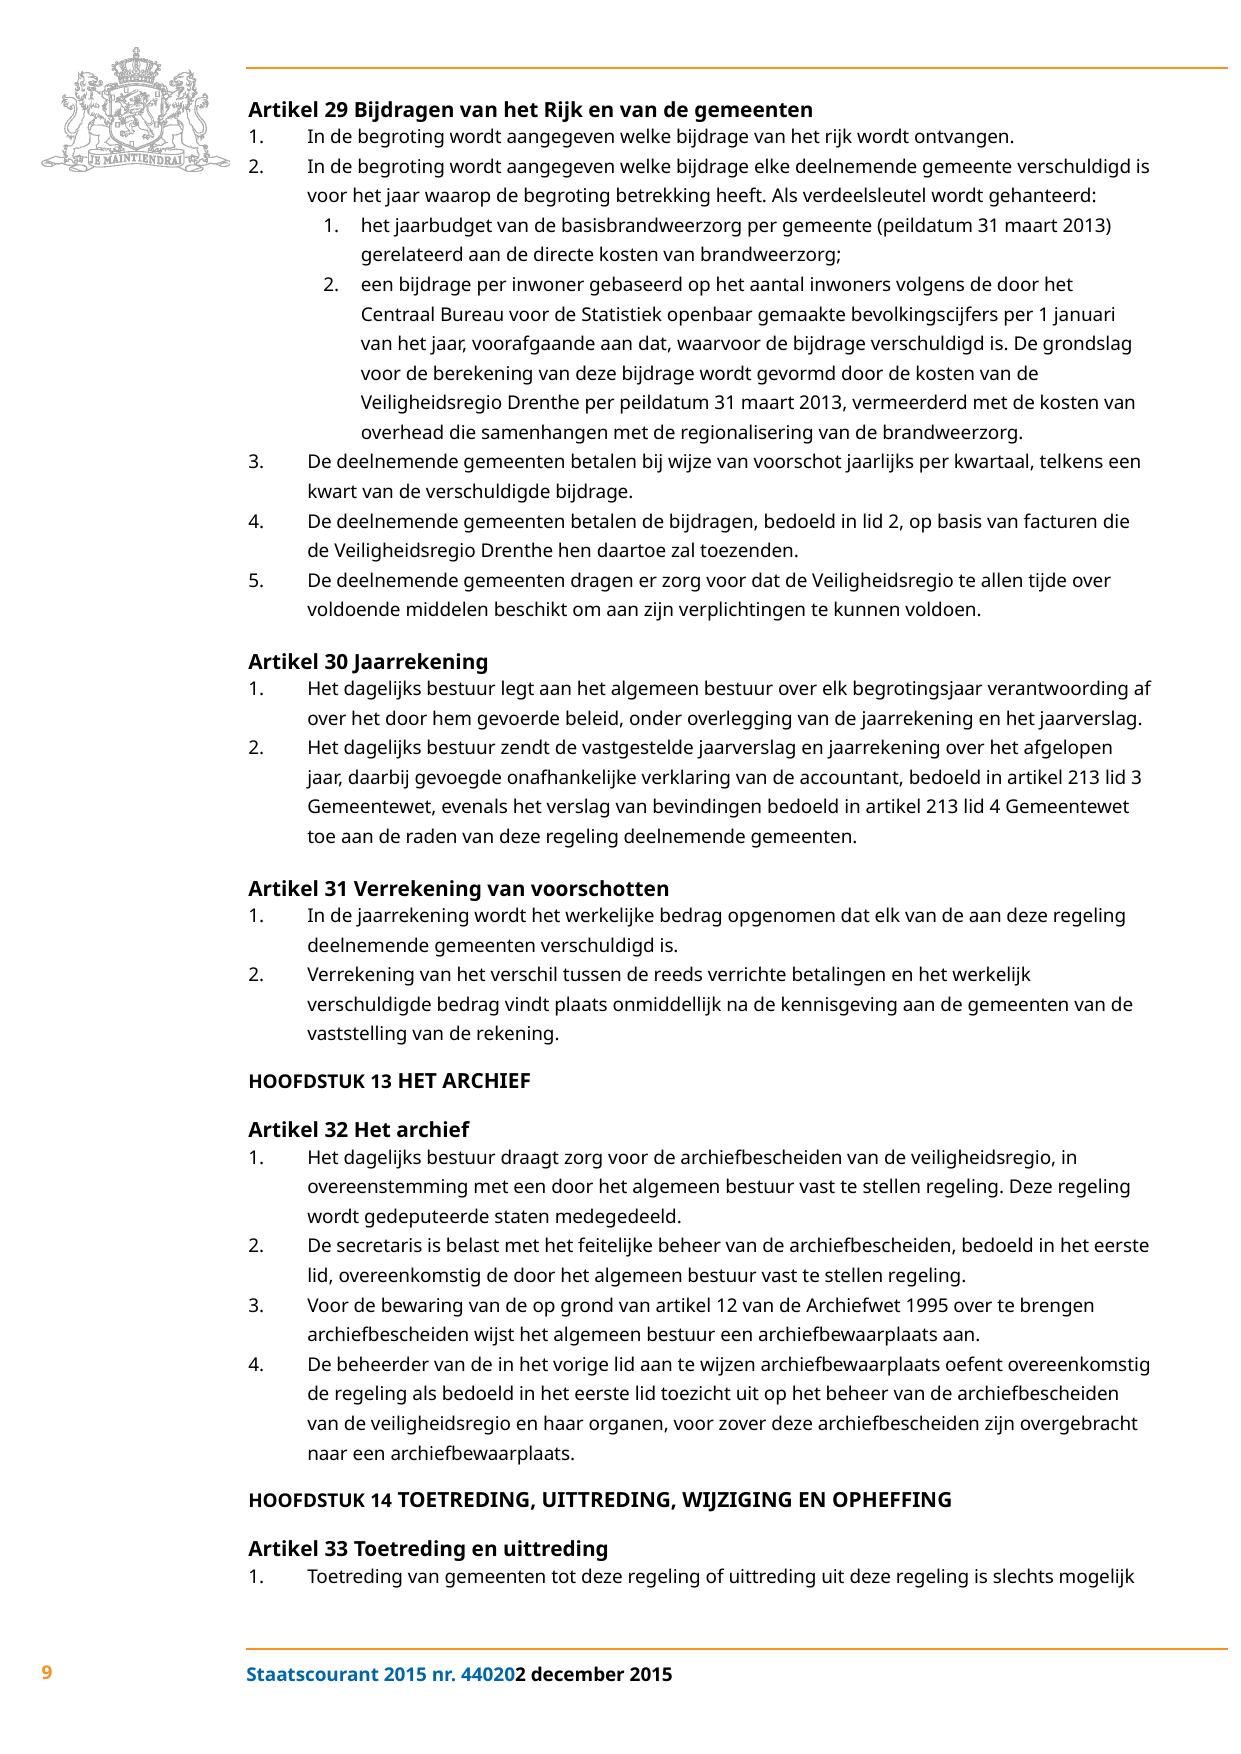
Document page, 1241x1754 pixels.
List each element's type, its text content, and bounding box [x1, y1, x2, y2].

text Artikel 31 Verrekening van voorschotten [248, 874, 1152, 902]
list Het dagelijks bestuur legt aan het algemeen bestuur over elk begrotingsjaar verantwoording af over het door hem gevoerde beleid, onder overlegging van de jaarrekening en het jaarverslag. [248, 675, 1152, 731]
text HOOFDSTUK 13 HET ARCHIEF [248, 1066, 1152, 1094]
list In de begroting wordt aangegeven welke bijdrage van het rijk wordt ontvangen. [248, 123, 1152, 149]
list Toetreding van gemeenten tot deze regeling of uittreding uit deze regeling is slechts mogelijk [248, 1563, 1152, 1589]
list Het dagelijks bestuur draagt zorg voor de archiefbescheiden van de veiligheidsregio, in overeenstemming met een door het algemeen bestuur vast te stellen regeling. Deze regeling wordt gedeputeerde staten medegedeeld. [248, 1144, 1152, 1229]
list De secretaris is belast met het feitelijke beheer van de archiefbescheiden, bedoeld in het eerste lid, overeenkomstig de door het algemeen bestuur vast te stellen regeling. [248, 1233, 1152, 1288]
list Het dagelijks bestuur zendt de vastgestelde jaarverslag en jaarrekening over het afgelopen jaar, daarbij gevoegde onafhankelijke verklaring van de accountant, bedoeld in artikel 213 lid 3 Gemeentewet, evenals het verslag van bevindingen bedoeld in artikel 213 lid 4 Gemeentewet toe aan de raden van deze regeling deelnemende gemeenten. [248, 734, 1152, 849]
list De deelnemende gemeenten dragen er zorg voor dat de Veiligheidsregio te allen tijde over voldoende middelen beschikt om aan zijn verplichtingen te kunnen voldoen. [248, 567, 1152, 622]
list In de jaarrekening wordt het werkelijke bedrag opgenomen dat elk van de aan deze regeling deelnemende gemeenten verschuldigd is. [248, 902, 1152, 957]
list In de begroting wordt aangegeven welke bijdrage elke deelnemende gemeente verschuldigd is voor het jaar waarop de begroting betrekking heeft. Als verdeelsleutel wordt gehanteerd: [248, 153, 1152, 208]
list Voor de bewaring van de op grond van artikel 12 van de Archiefwet 1995 over te brengen archiefbescheiden wijst het algemeen bestuur een archiefbewaarplaats aan. [248, 1292, 1152, 1347]
text Artikel 29 Bijdragen van het Rijk en van de gemeenten [248, 95, 1152, 123]
list De deelnemende gemeenten betalen de bijdragen, bedoeld in lid 2, op basis van facturen die de Veiligheidsregio Drenthe hen daartoe zal toezenden. [248, 508, 1152, 563]
list De deelnemende gemeenten betalen bij wijze van voorschot jaarlijks per kwartaal, telkens een kwart van de verschuldigde bijdrage. [248, 449, 1152, 504]
text Artikel 33 Toetreding en uittreding [248, 1534, 1152, 1563]
picture [41, 47, 231, 172]
text Artikel 32 Het archief [248, 1115, 1152, 1144]
list het jaarbudget van de basisbrandweerzorg per gemeente (peildatum 31 maart 2013) gerelateerd aan de directe kosten van brandweerzorg; [323, 212, 1152, 267]
text Artikel 30 Jaarrekening [248, 647, 1152, 675]
list Verrekening van het verschil tussen de reeds verrichte betalingen en het werkelijk verschuldigde bedrag vindt plaats onmiddellijk na de kennisgeving aan de gemeenten van de vaststelling van de rekening. [248, 961, 1152, 1046]
list een bijdrage per inwoner gebaseerd op het aantal inwoners volgens de door het Centraal Bureau voor de Statistiek openbaar gemaakte bevolkingscijfers per 1 januari van het jaar, voorafgaande aan dat, waarvoor de bijdrage verschuldigd is. De grondslag voor de berekening van deze bijdrage wordt gevormd door de kosten van de Veiligheidsregio Drenthe per peildatum 31 maart 2013, vermeerderd met de kosten van overhead die samenhangen met de regionalisering van de brandweerzorg. [323, 271, 1152, 445]
text HOOFDSTUK 14 TOETREDING, UITTREDING, WIJZIGING EN OPHEFFING [248, 1485, 1152, 1514]
list De beheerder van de in het vorige lid aan te wijzen archiefbewaarplaats oefent overeenkomstig de regeling als bedoeld in het eerste lid toezicht uit op het beheer van de archiefbescheiden van de veiligheidsregio en haar organen, voor zover deze archiefbescheiden zijn overgebracht naar een archiefbewaarplaats. [248, 1351, 1152, 1465]
